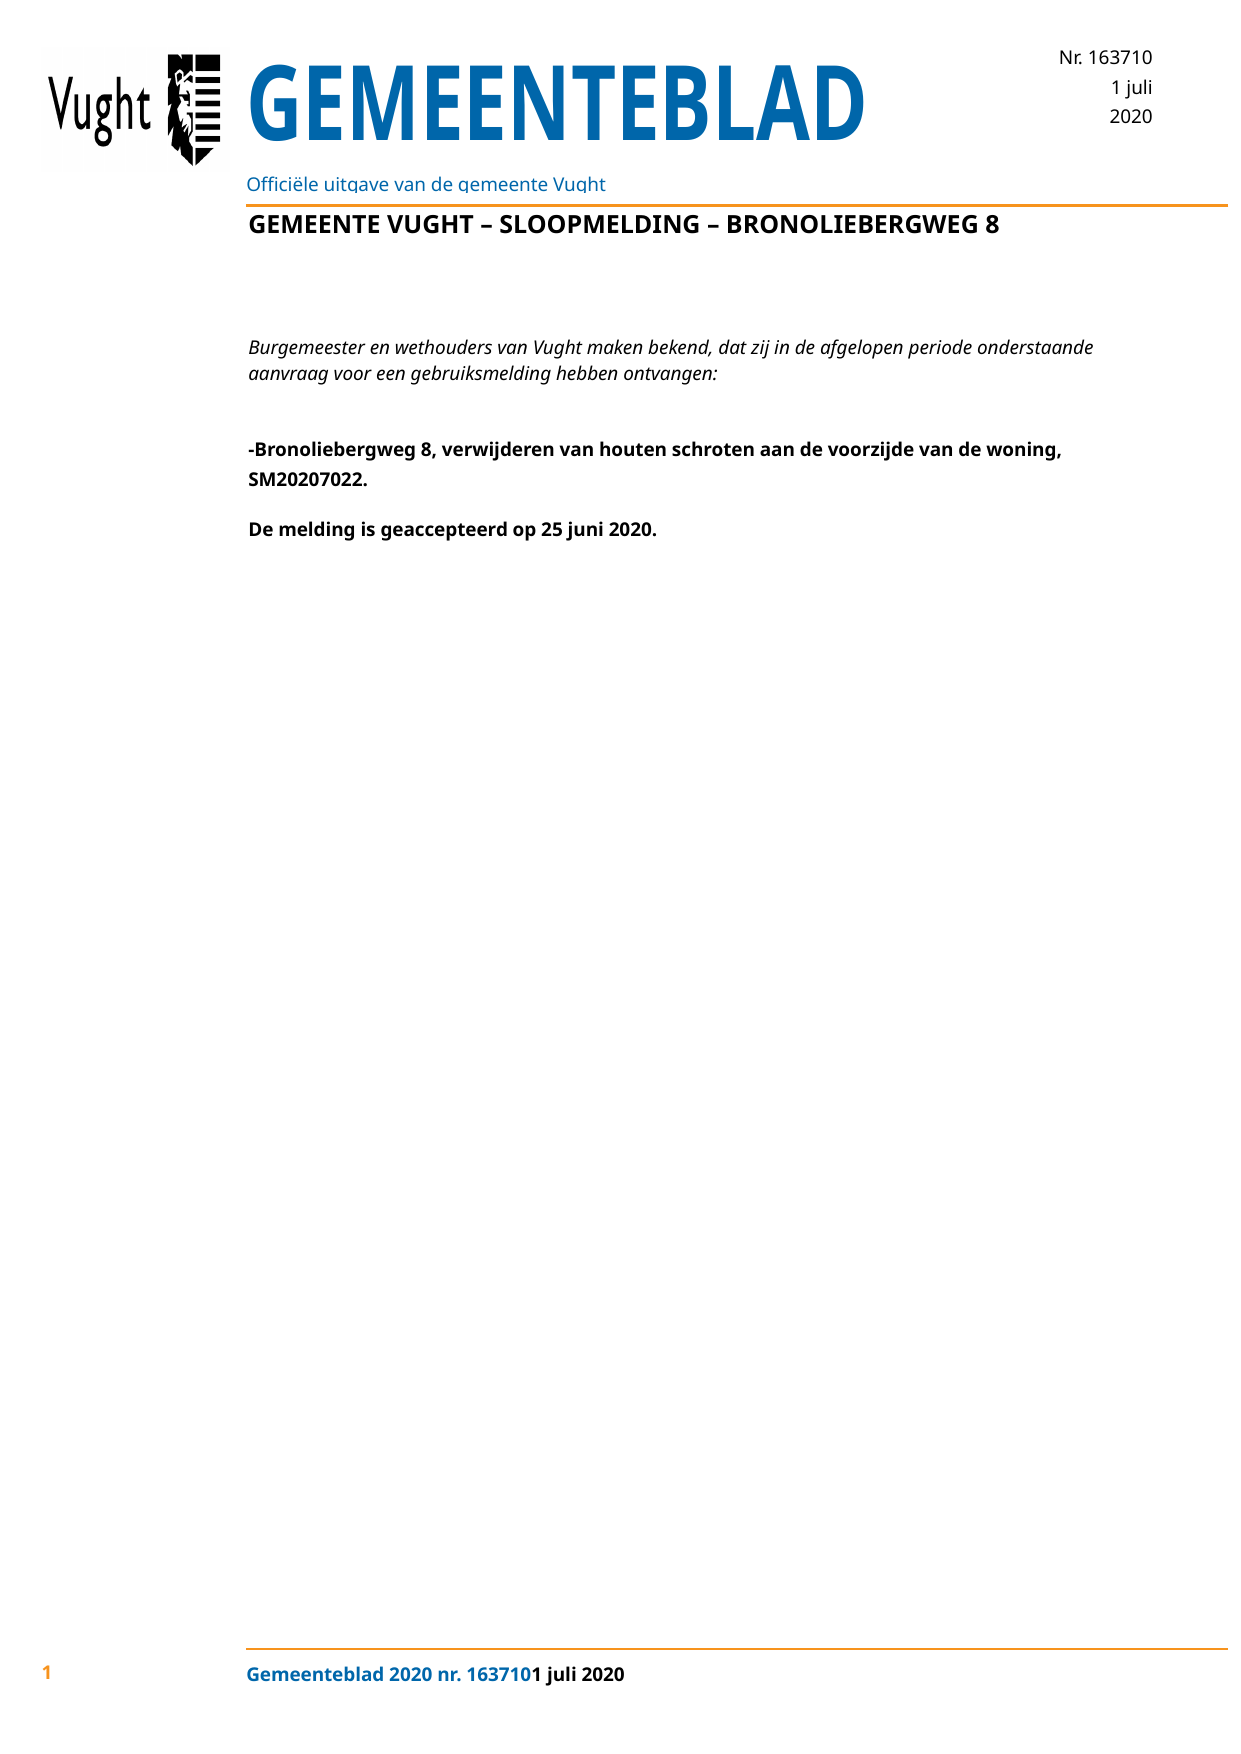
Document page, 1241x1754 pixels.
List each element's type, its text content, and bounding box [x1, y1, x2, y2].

text Burgemeester en wethouders van Vught maken bekend, dat zij in de afgelopen periode onderstaande aanvraag voor een gebruiksmelding hebben ontvangen: [248, 334, 1152, 386]
text De melding is geaccepteerd op 25 juni 2020. [248, 516, 1152, 542]
text -Bronoliebergweg 8, verwijderen van houten schroten aan de voorzijde van de woning, SM20207022. [248, 436, 1152, 491]
picture [41, 47, 231, 172]
text GEMEENTE VUGHT – SLOOPMELDING – BRONOLIEBERGWEG 8 [248, 207, 1152, 241]
